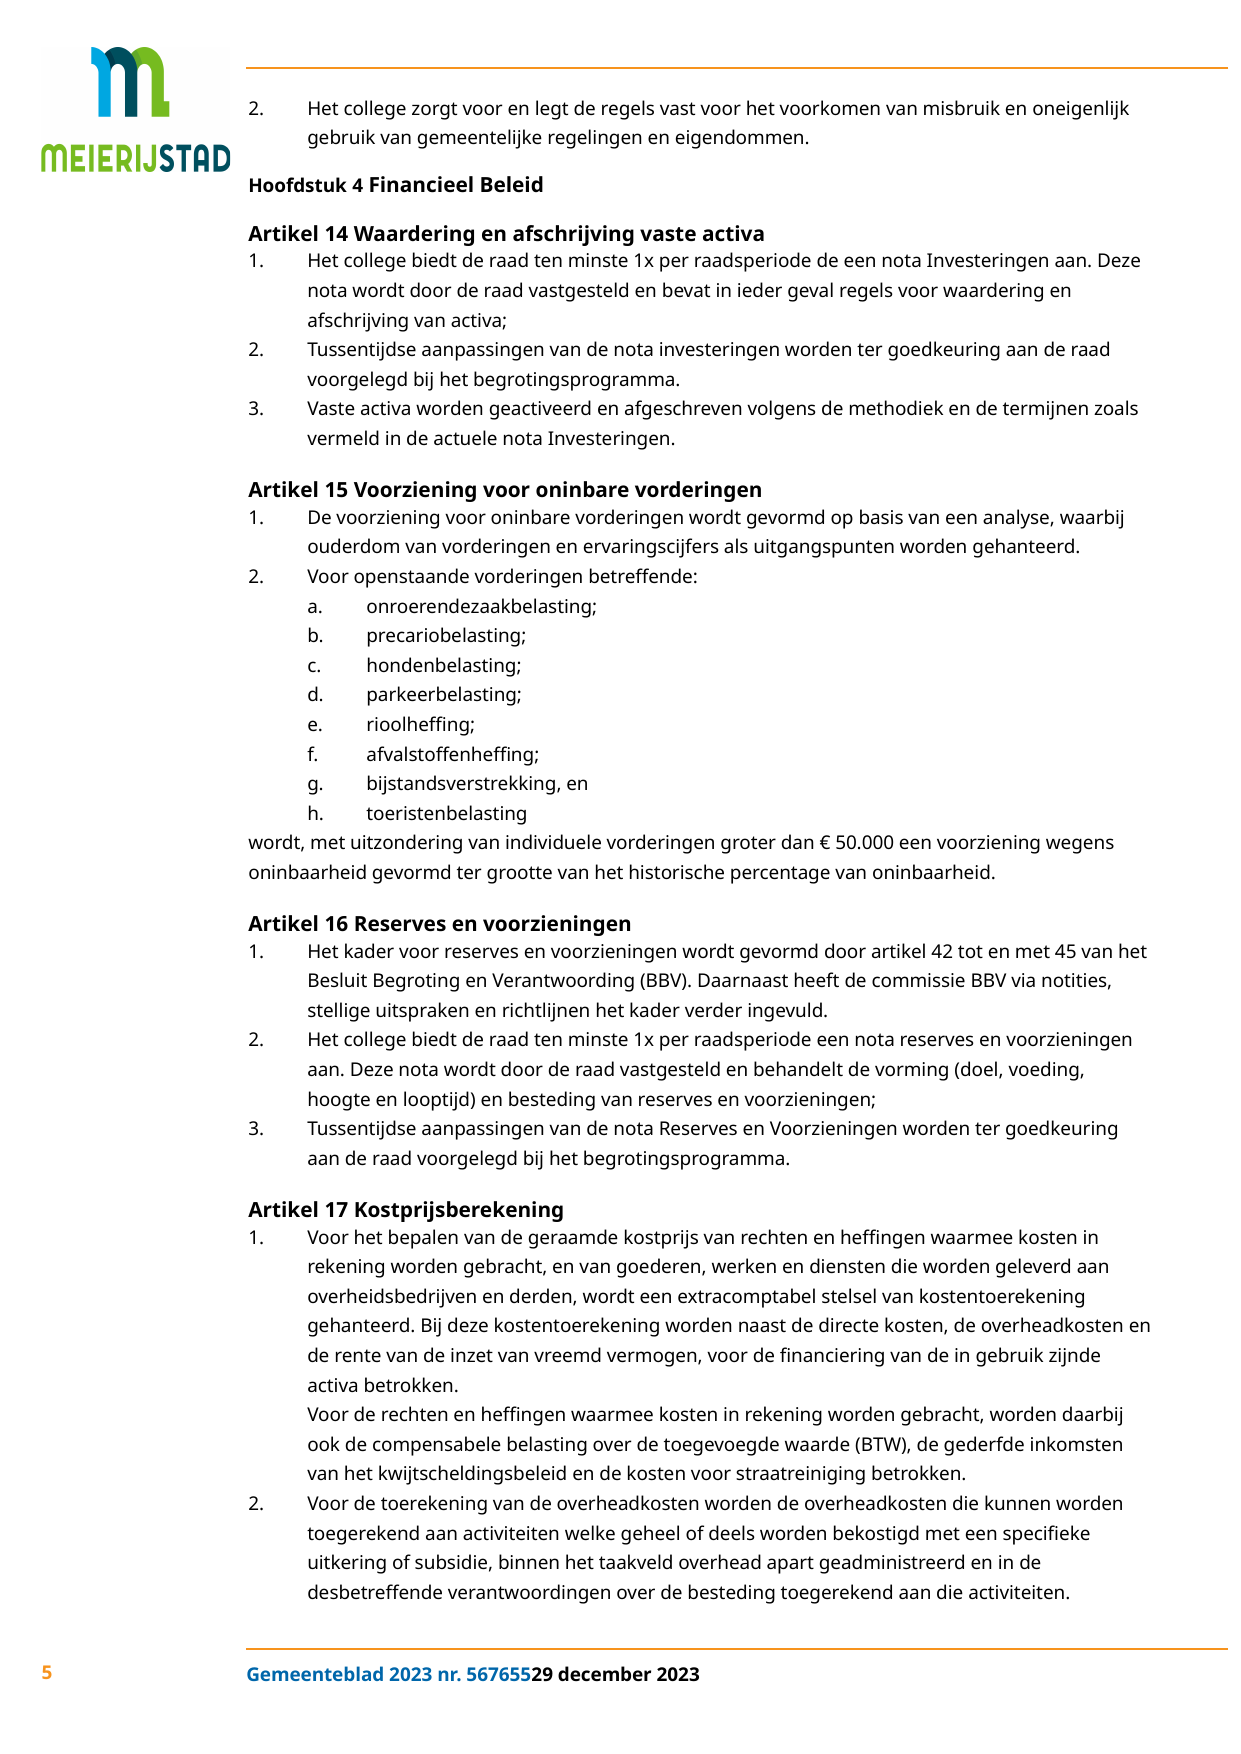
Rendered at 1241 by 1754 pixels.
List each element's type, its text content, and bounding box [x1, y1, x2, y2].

list parkeerbelasting; [307, 682, 1152, 707]
list Tussentijdse aanpassingen van de nota investeringen worden ter goedkeuring aan de raad voorgelegd bij het begrotingsprogramma. [248, 336, 1152, 392]
list precariobelasting; [307, 622, 1152, 648]
text Artikel 14 Waardering en afschrijving vaste activa [248, 219, 1152, 248]
list Het kader voor reserves en voorzieningen wordt gevormd door artikel 42 tot en met 45 van het Besluit Begroting en Verantwoording (BBV). Daarnaast heeft de commissie BBV via notities, stellige uitspraken en richtlijnen het kader verder ingevuld. [248, 938, 1152, 1023]
text Artikel 17 Kostprijsberekening [248, 1195, 1152, 1224]
list rioolheffing; [307, 711, 1152, 737]
list Voor het bepalen van de geraamde kostprijs van rechten en heffingen waarmee kosten in rekening worden gebracht, en van goederen, werken en diensten die worden geleverd aan overheidsbedrijven en derden, wordt een extracomptabel stelsel van kostentoerekening gehanteerd. Bij deze kostentoerekening worden naast de directe kosten, de overheadkosten en de rente van de inzet van vreemd vermogen, voor de financiering van de in gebruik zijnde activa betrokken. [248, 1224, 1152, 1397]
list Vaste activa worden geactiveerd en afgeschreven volgens de methodiek en de termijnen zoals vermeld in de actuele nota Investeringen. [248, 396, 1152, 451]
list Voor de rechten en heffingen waarmee kosten in rekening worden gebracht, worden daarbij ook de compensabele belasting over de toegevoegde waarde (BTW), de gederfde inkomsten van het kwijtscheldingsbeleid en de kosten voor straatreiniging betrokken. [248, 1401, 1152, 1486]
list Het college biedt de raad ten minste 1x per raadsperiode de een nota Investeringen aan. Deze nota wordt door de raad vastgesteld en bevat in ieder geval regels voor waardering en afschrijving van activa; [248, 248, 1152, 333]
list De voorziening voor oninbare vorderingen wordt gevormd op basis van een analyse, waarbij ouderdom van vorderingen en ervaringscijfers als uitgangspunten worden gehanteerd. [248, 504, 1152, 559]
list onroerendezaakbelasting; [307, 593, 1152, 618]
text Artikel 15 Voorziening voor oninbare vorderingen [248, 476, 1152, 504]
list Het college biedt de raad ten minste 1x per raadsperiode een nota reserves en voorzieningen aan. Deze nota wordt door de raad vastgesteld en behandelt de vorming (doel, voeding, hoogte en looptijd) en besteding van reserves en voorzieningen; [248, 1027, 1152, 1112]
list Voor openstaande vorderingen betreffende: [248, 563, 1152, 589]
list bijstandsverstrekking, en [307, 770, 1152, 796]
text wordt, met uitzondering van individuele vorderingen groter dan € 50.000 een voorziening wegens oninbaarheid gevormd ter grootte van het historische percentage van oninbaarheid. [248, 829, 1152, 885]
text Hoofdstuk 4 Financieel Beleid [248, 170, 1152, 198]
list Het college zorgt voor en legt de regels vast voor het voorkomen van misbruik en oneigenlijk gebruik van gemeentelijke regelingen en eigendommen. [248, 95, 1152, 150]
list Tussentijdse aanpassingen van de nota Reserves en Voorzieningen worden ter goedkeuring aan de raad voorgelegd bij het begrotingsprogramma. [248, 1115, 1152, 1171]
picture [41, 47, 231, 172]
list Voor de toerekening van de overheadkosten worden de overheadkosten die kunnen worden toegerekend aan activiteiten welke geheel of deels worden bekostigd met een specifieke uitkering of subsidie, binnen het taakveld overhead apart geadministreerd en in de desbetreffende verantwoordingen over de besteding toegerekend aan die activiteiten. [248, 1490, 1152, 1604]
text Artikel 16 Reserves en voorzieningen [248, 909, 1152, 938]
list toeristenbelasting [307, 800, 1152, 826]
list hondenbelasting; [307, 652, 1152, 678]
list afvalstoffenheffing; [307, 741, 1152, 766]
